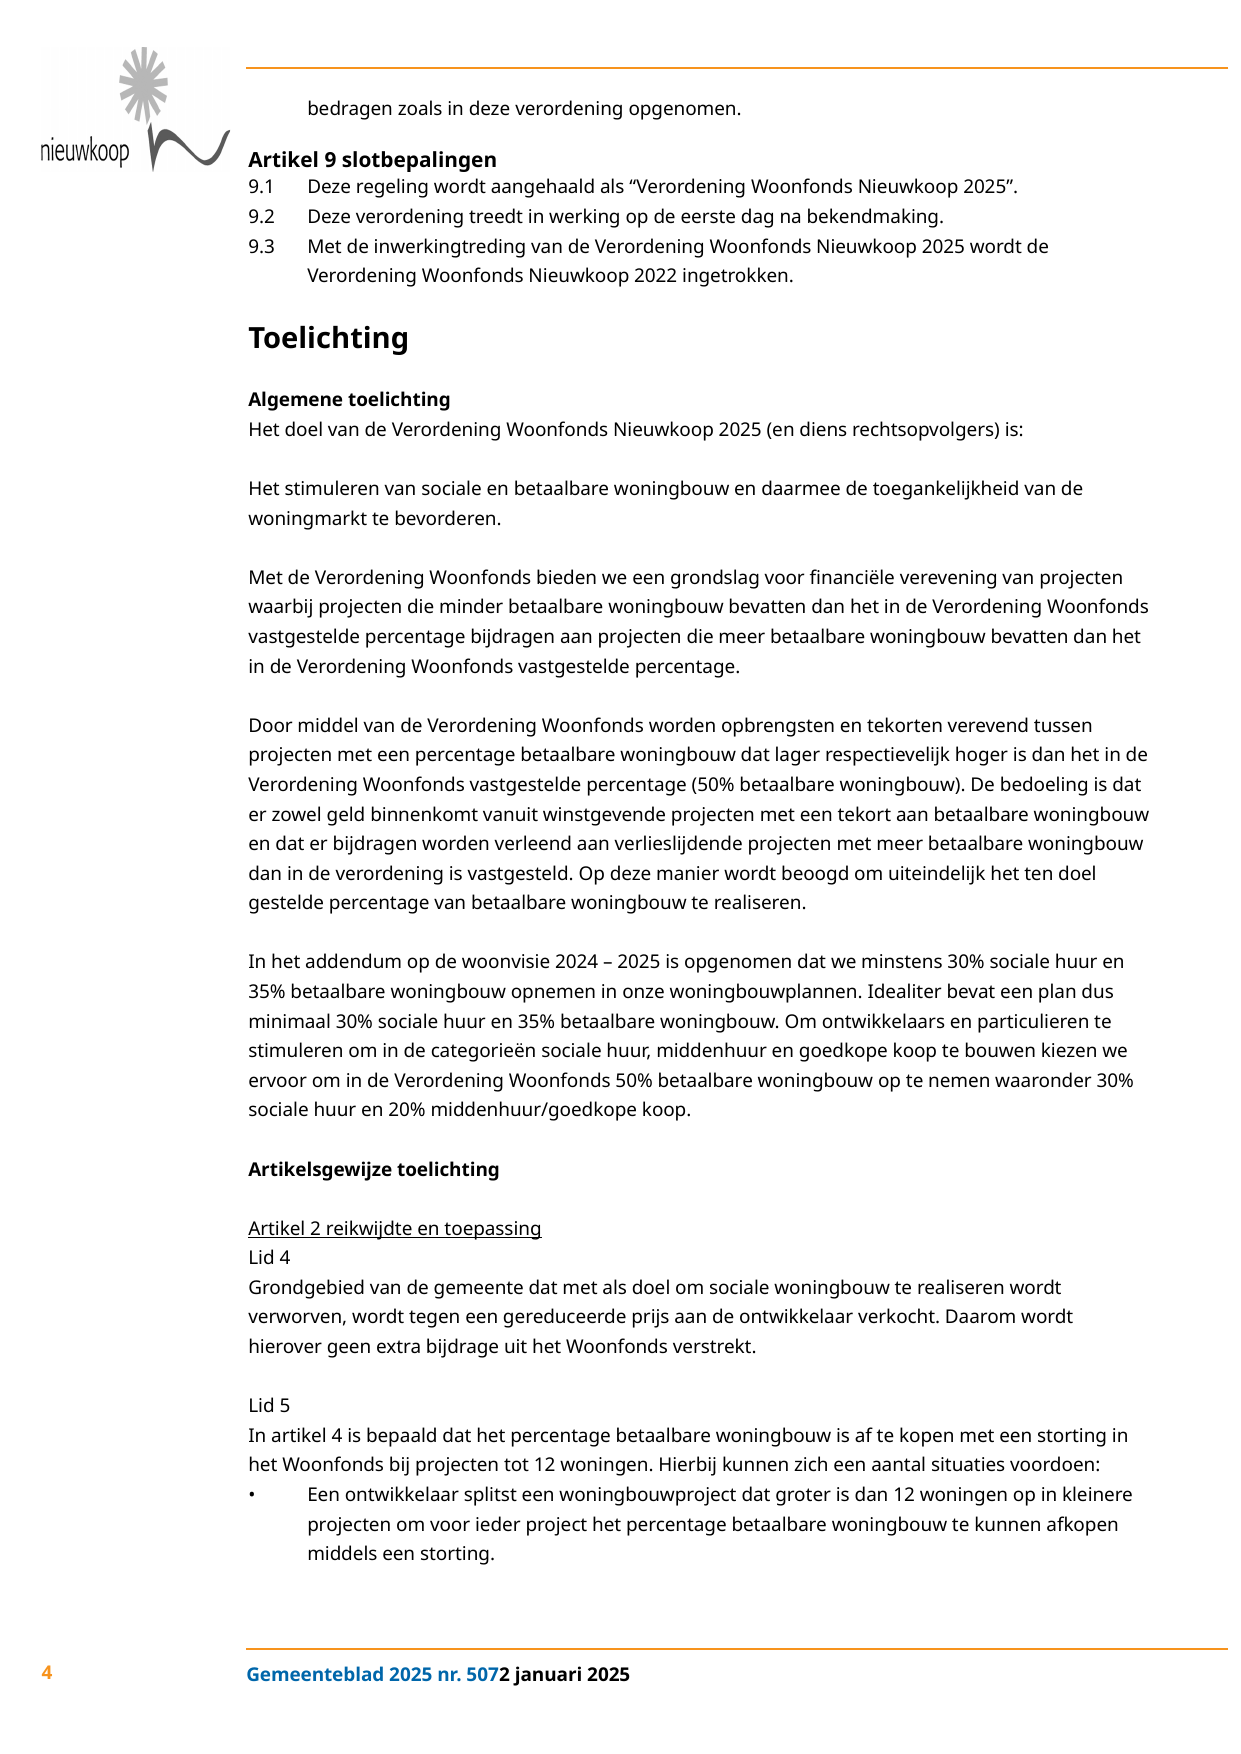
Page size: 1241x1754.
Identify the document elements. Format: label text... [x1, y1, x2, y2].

text Artikel 9 slotbepalingen [248, 145, 1152, 174]
text Toelichting [248, 318, 1152, 357]
list Een ontwikkelaar splitst een woningbouwproject dat groter is dan 12 woningen op in kleinere projecten om voor ieder project het percentage betaalbare woningbouw te kunnen afkopen middels een storting. [248, 1481, 1152, 1566]
list bedragen zoals in deze verordening opgenomen. [248, 95, 1152, 121]
text Het doel van de Verordening Woonfonds Nieuwkoop 2025 (en diens rechtsopvolgers) is: [248, 416, 1152, 442]
text In het addendum op de woonvisie 2024 – 2025 is opgenomen dat we minstens 30% sociale huur en 35% betaalbare woningbouw opnemen in onze woningbouwplannen. Idealiter bevat een plan dus minimaal 30% sociale huur en 35% betaalbare woningbouw. Om ontwikkelaars en particulieren te stimuleren om in de categorieën sociale huur, middenhuur en goedkope koop te bouwen kiezen we ervoor om in de Verordening Woonfonds 50% betaalbare woningbouw op te nemen waaronder 30% sociale huur en 20% middenhuur/goedkope koop. [248, 949, 1152, 1122]
list Deze verordening treedt in werking op de eerste dag na bekendmaking. [248, 203, 1152, 229]
picture [41, 47, 231, 172]
list Deze regeling wordt aangehaald als “Verordening Woonfonds Nieuwkoop 2025”. [248, 174, 1152, 199]
list Met de inwerkingtreding van de Verordening Woonfonds Nieuwkoop 2025 wordt de Verordening Woonfonds Nieuwkoop 2022 ingetrokken. [248, 233, 1152, 288]
text Artikelsgewijze toelichting [248, 1156, 1152, 1181]
text Grondgebied van de gemeente dat met als doel om sociale woningbouw te realiseren wordt verworven, wordt tegen een gereduceerde prijs aan de ontwikkelaar verkocht. Daarom wordt hierover geen extra bijdrage uit het Woonfonds verstrekt. [248, 1274, 1152, 1359]
text Algemene toelichting [248, 387, 1152, 412]
text Artikel 2 reikwijdte en toepassing [248, 1215, 1152, 1241]
text Door middel van de Verordening Woonfonds worden opbrengsten en tekorten verevend tussen projecten met een percentage betaalbare woningbouw dat lager respectievelijk hoger is dan het in de Verordening Woonfonds vastgestelde percentage (50% betaalbare woningbouw). De bedoeling is dat er zowel geld binnenkomt vanuit winstgevende projecten met een tekort aan betaalbare woningbouw en dat er bijdragen worden verleend aan verlieslijdende projecten met meer betaalbare woningbouw dan in de verordening is vastgesteld. Op deze manier wordt beoogd om uiteindelijk het ten doel gestelde percentage van betaalbare woningbouw te realiseren. [248, 712, 1152, 915]
text Met de Verordening Woonfonds bieden we een grondslag voor financiële verevening van projecten waarbij projecten die minder betaalbare woningbouw bevatten dan het in de Verordening Woonfonds vastgestelde percentage bijdragen aan projecten die meer betaalbare woningbouw bevatten dan het in de Verordening Woonfonds vastgestelde percentage. [248, 564, 1152, 678]
text Lid 5 [248, 1392, 1152, 1418]
text In artikel 4 is bepaald dat het percentage betaalbare woningbouw is af te kopen met een storting in het Woonfonds bij projecten tot 12 woningen. Hierbij kunnen zich een aantal situaties voordoen: [248, 1422, 1152, 1477]
text Lid 4 [248, 1244, 1152, 1270]
text Het stimuleren van sociale en betaalbare woningbouw en daarmee de toegankelijkheid van de woningmarkt te bevorderen. [248, 475, 1152, 531]
